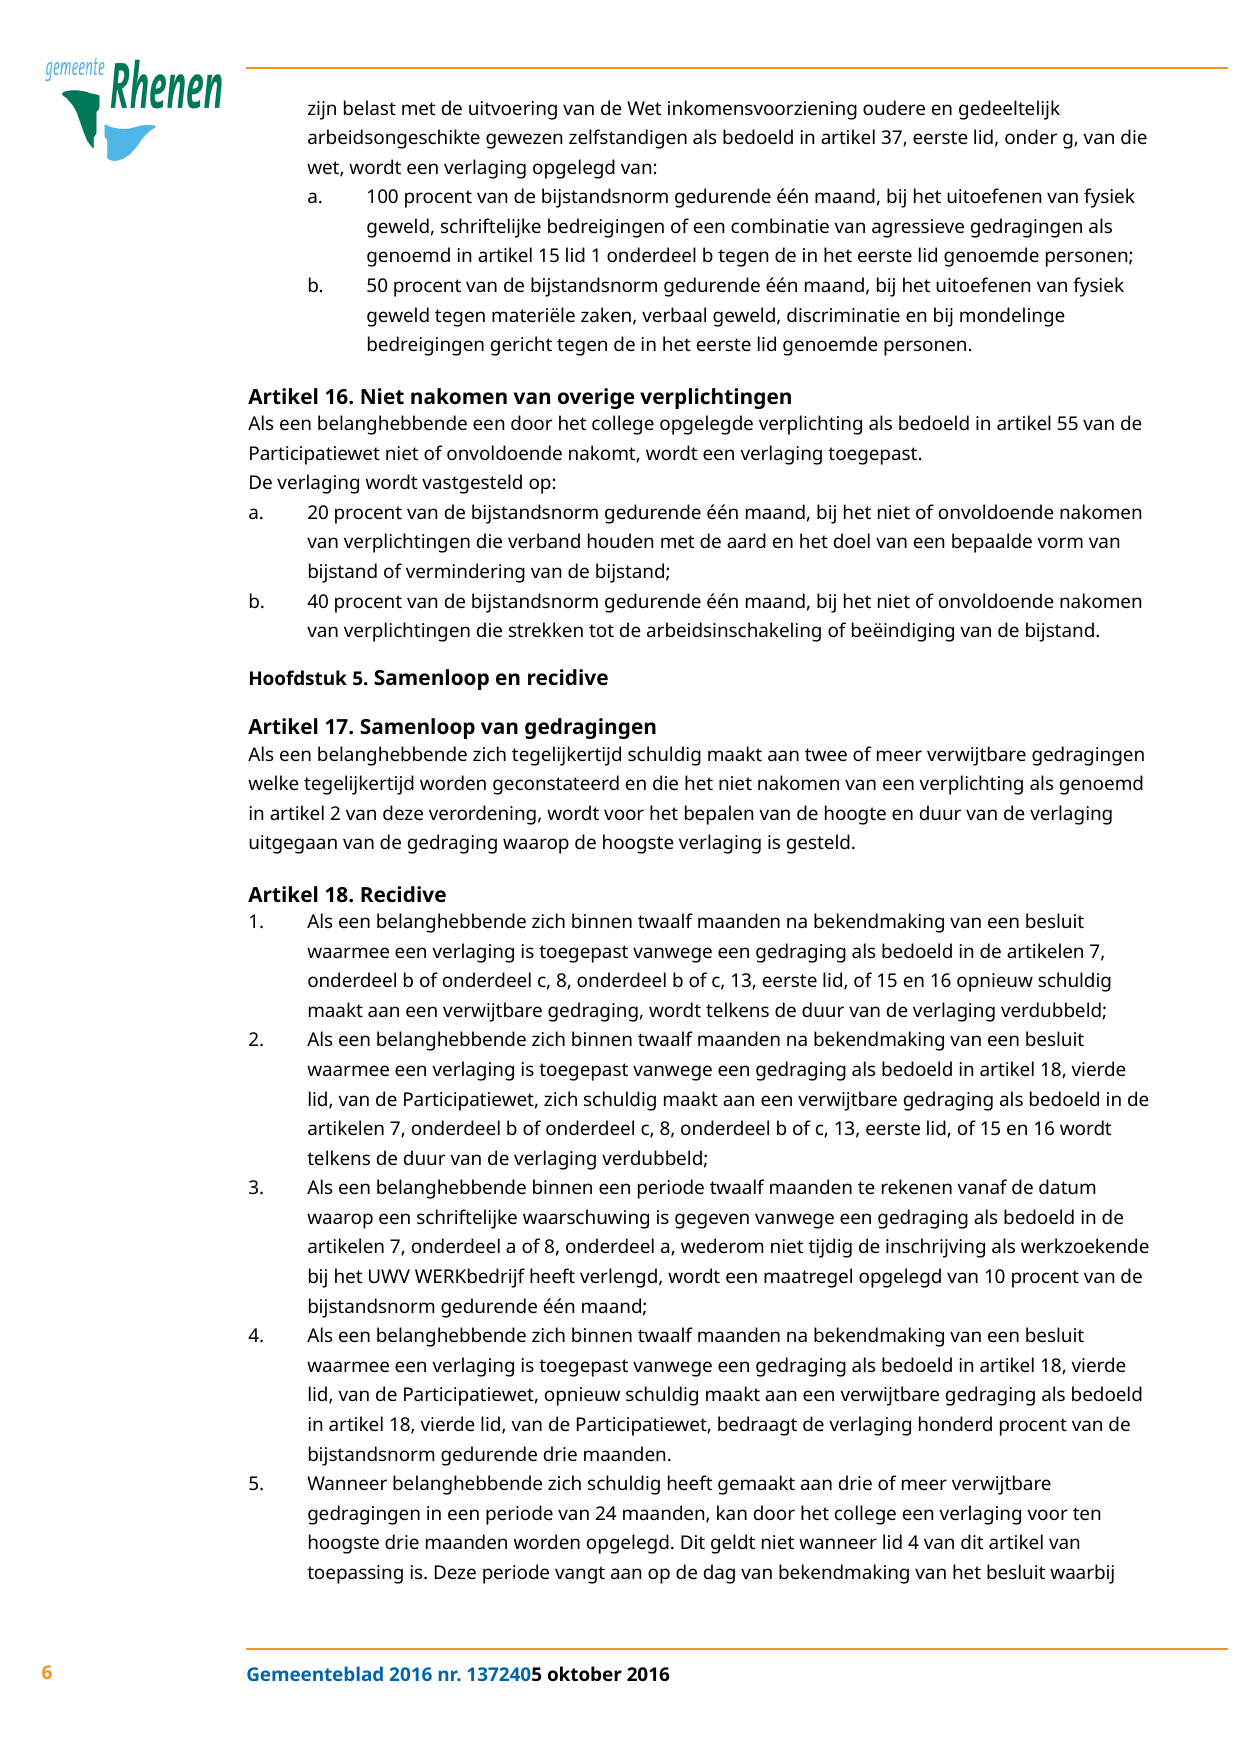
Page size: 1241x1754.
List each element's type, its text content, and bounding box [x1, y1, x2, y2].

list Als een belanghebbende zich binnen twaalf maanden na bekendmaking van een besluit waarmee een verlaging is toegepast vanwege een gedraging als bedoeld in de artikelen 7, onderdeel b of onderdeel c, 8, onderdeel b of c, 13, eerste lid, of 15 en 16 opnieuw schuldig maakt aan een verwijtbare gedraging, wordt telkens de duur van de verlaging verdubbeld; [248, 908, 1152, 1023]
list 50 procent van de bijstandsnorm gedurende één maand, bij het uitoefenen van fysiek geweld tegen materiële zaken, verbaal geweld, discriminatie en bij mondelinge bedreigingen gericht tegen de in het eerste lid genoemde personen. [307, 272, 1152, 357]
text Hoofdstuk 5. Samenloop en recidive [248, 663, 1152, 691]
text Als een belanghebbende zich tegelijkertijd schuldig maakt aan twee of meer verwijtbare gedragingen welke tegelijkertijd worden geconstateerd en die het niet nakomen van een verplichting als genoemd in artikel 2 van deze verordening, wordt voor het bepalen van de hoogte en duur van de verlaging uitgegaan van de gedraging waarop de hoogste verlaging is gesteld. [248, 741, 1152, 855]
list Als een belanghebbende binnen een periode twaalf maanden te rekenen vanaf de datum waarop een schriftelijke waarschuwing is gegeven vanwege een gedraging als bedoeld in de artikelen 7, onderdeel a of 8, onderdeel a, wederom niet tijdig de inschrijving als werkzoekende bij het UWV WERKbedrijf heeft verlengd, wordt een maatregel opgelegd van 10 procent van de bijstandsnorm gedurende één maand; [248, 1174, 1152, 1319]
text Artikel 16. Niet nakomen van overige verplichtingen [248, 382, 1152, 410]
list 100 procent van de bijstandsnorm gedurende één maand, bij het uitoefenen van fysiek geweld, schriftelijke bedreigingen of een combinatie van agressieve gedragingen als genoemd in artikel 15 lid 1 onderdeel b tegen de in het eerste lid genoemde personen; [307, 183, 1152, 268]
text Artikel 18. Recidive [248, 880, 1152, 908]
text Artikel 17. Samenloop van gedragingen [248, 712, 1152, 741]
picture [41, 47, 231, 172]
list Als een belanghebbende zich binnen twaalf maanden na bekendmaking van een besluit waarmee een verlaging is toegepast vanwege een gedraging als bedoeld in artikel 18, vierde lid, van de Participatiewet, zich schuldig maakt aan een verwijtbare gedraging als bedoeld in de artikelen 7, onderdeel b of onderdeel c, 8, onderdeel b of c, 13, eerste lid, of 15 en 16 wordt telkens de duur van de verlaging verdubbeld; [248, 1027, 1152, 1171]
list Als een belanghebbende zich binnen twaalf maanden na bekendmaking van een besluit waarmee een verlaging is toegepast vanwege een gedraging als bedoeld in artikel 18, vierde lid, van de Participatiewet, opnieuw schuldig maakt aan een verwijtbare gedraging als bedoeld in artikel 18, vierde lid, van de Participatiewet, bedraagt de verlaging honderd procent van de bijstandsnorm gedurende drie maanden. [248, 1322, 1152, 1467]
list zijn belast met de uitvoering van de Wet inkomensvoorziening oudere en gedeeltelijk arbeidsongeschikte gewezen zelfstandigen als bedoeld in artikel 37, eerste lid, onder g, van die wet, wordt een verlaging opgelegd van: [248, 95, 1152, 180]
list 40 procent van de bijstandsnorm gedurende één maand, bij het niet of onvoldoende nakomen van verplichtingen die strekken tot de arbeidsinschakeling of beëindiging van de bijstand. [248, 588, 1152, 643]
text Als een belanghebbende een door het college opgelegde verplichting als bedoeld in artikel 55 van de Participatiewet niet of onvoldoende nakomt, wordt een verlaging toegepast. [248, 410, 1152, 466]
list 20 procent van de bijstandsnorm gedurende één maand, bij het niet of onvoldoende nakomen van verplichtingen die verband houden met de aard en het doel van een bepaalde vorm van bijstand of vermindering van de bijstand; [248, 499, 1152, 584]
list Wanneer belanghebbende zich schuldig heeft gemaakt aan drie of meer verwijtbare gedragingen in een periode van 24 maanden, kan door het college een verlaging voor ten hoogste drie maanden worden opgelegd. Dit geldt niet wanneer lid 4 van dit artikel van toepassing is. Deze periode vangt aan op de dag van bekendmaking van het besluit waarbij [248, 1470, 1152, 1585]
text De verlaging wordt vastgesteld op: [248, 469, 1152, 495]
